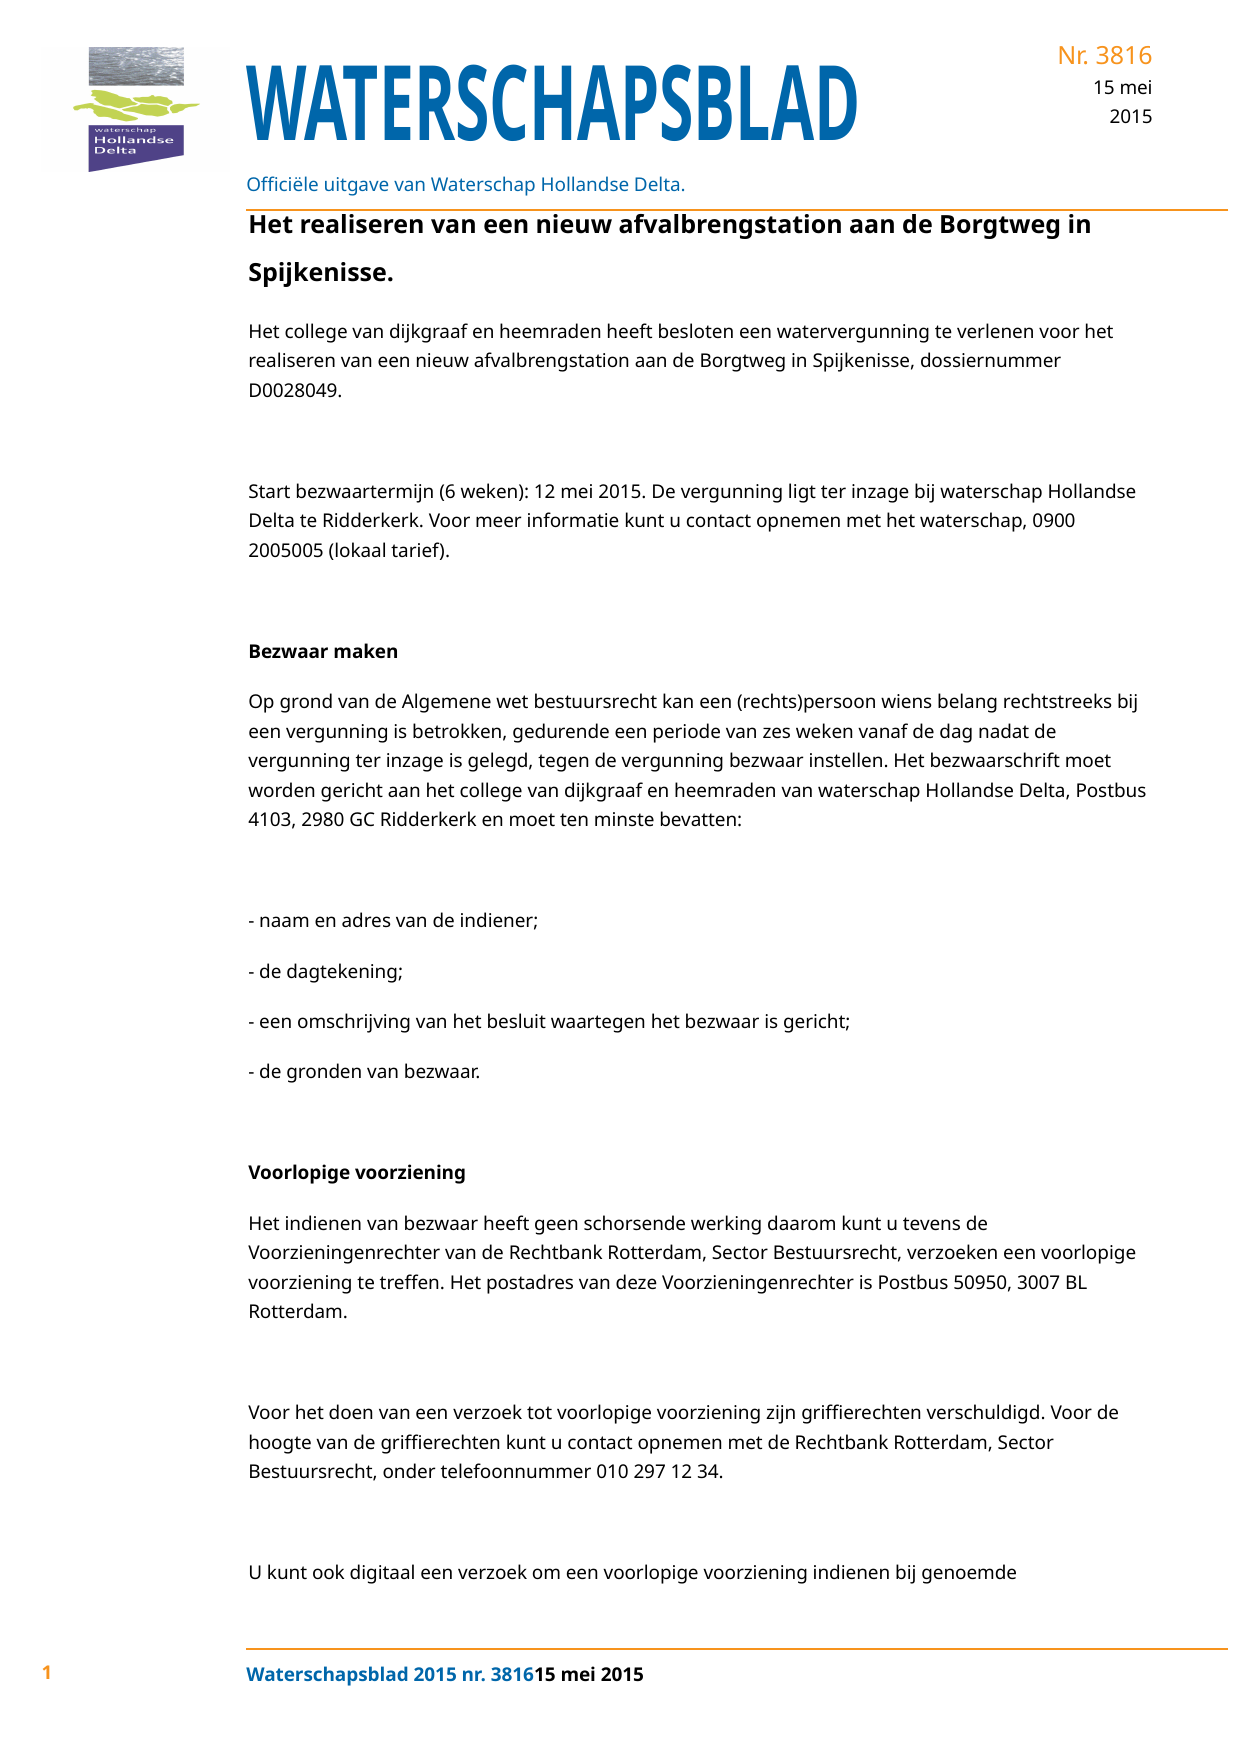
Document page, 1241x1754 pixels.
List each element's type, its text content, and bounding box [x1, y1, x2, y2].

text U kunt ook digitaal een verzoek om een voorlopige voorziening indienen bij genoemde [248, 1559, 1152, 1585]
text Voorlopige voorziening [248, 1159, 1152, 1185]
text Op grond van de Algemene wet bestuursrecht kan een (rechts)persoon wiens belang rechtstreeks bij een vergunning is betrokken, gedurende een periode van zes weken vanaf de dag nadat de vergunning ter inzage is gelegd, tegen de vergunning bezwaar instellen. Het bezwaarschrift moet worden gericht aan het college van dijkgraaf en heemraden van waterschap Hollandse Delta, Postbus 4103, 2980 GC Ridderkerk en moet ten minste bevatten: [248, 688, 1152, 832]
picture [41, 47, 231, 172]
text Bezwaar maken [248, 638, 1152, 664]
text - de dagtekening; [248, 958, 1152, 984]
text Voor het doen van een verzoek tot voorlopige voorziening zijn griffierechten verschuldigd. Voor de hoogte van de griffierechten kunt u contact opnemen met de Rechtbank Rotterdam, Sector Bestuursrecht, onder telefoonnummer 010 297 12 34. [248, 1399, 1152, 1484]
text Start bezwaartermijn (6 weken): 12 mei 2015. De vergunning ligt ter inzage bij waterschap Hollandse Delta te Ridderkerk. Voor meer informatie kunt u contact opnemen met het waterschap, 0900 2005005 (lokaal tarief). [248, 478, 1152, 563]
text - naam en adres van de indiener; [248, 907, 1152, 933]
text Het college van dijkgraaf en heemraden heeft besloten een watervergunning te verlenen voor het realiseren van een nieuw afvalbrengstation aan de Borgtweg in Spijkenisse, dossiernummer D0028049. [248, 318, 1152, 403]
text - de gronden van bezwaar. [248, 1059, 1152, 1084]
text Het realiseren van een nieuw afvalbrengstation aan de Borgtweg in Spijkenisse. [248, 211, 1152, 288]
text - een omschrijving van het besluit waartegen het bezwaar is gericht; [248, 1008, 1152, 1034]
text Het indienen van bezwaar heeft geen schorsende werking daarom kunt u tevens de Voorzieningenrechter van de Rechtbank Rotterdam, Sector Bestuursrecht, verzoeken een voorlopige voorziening te treffen. Het postadres van deze Voorzieningenrechter is Postbus 50950, 3007 BL Rotterdam. [248, 1210, 1152, 1324]
